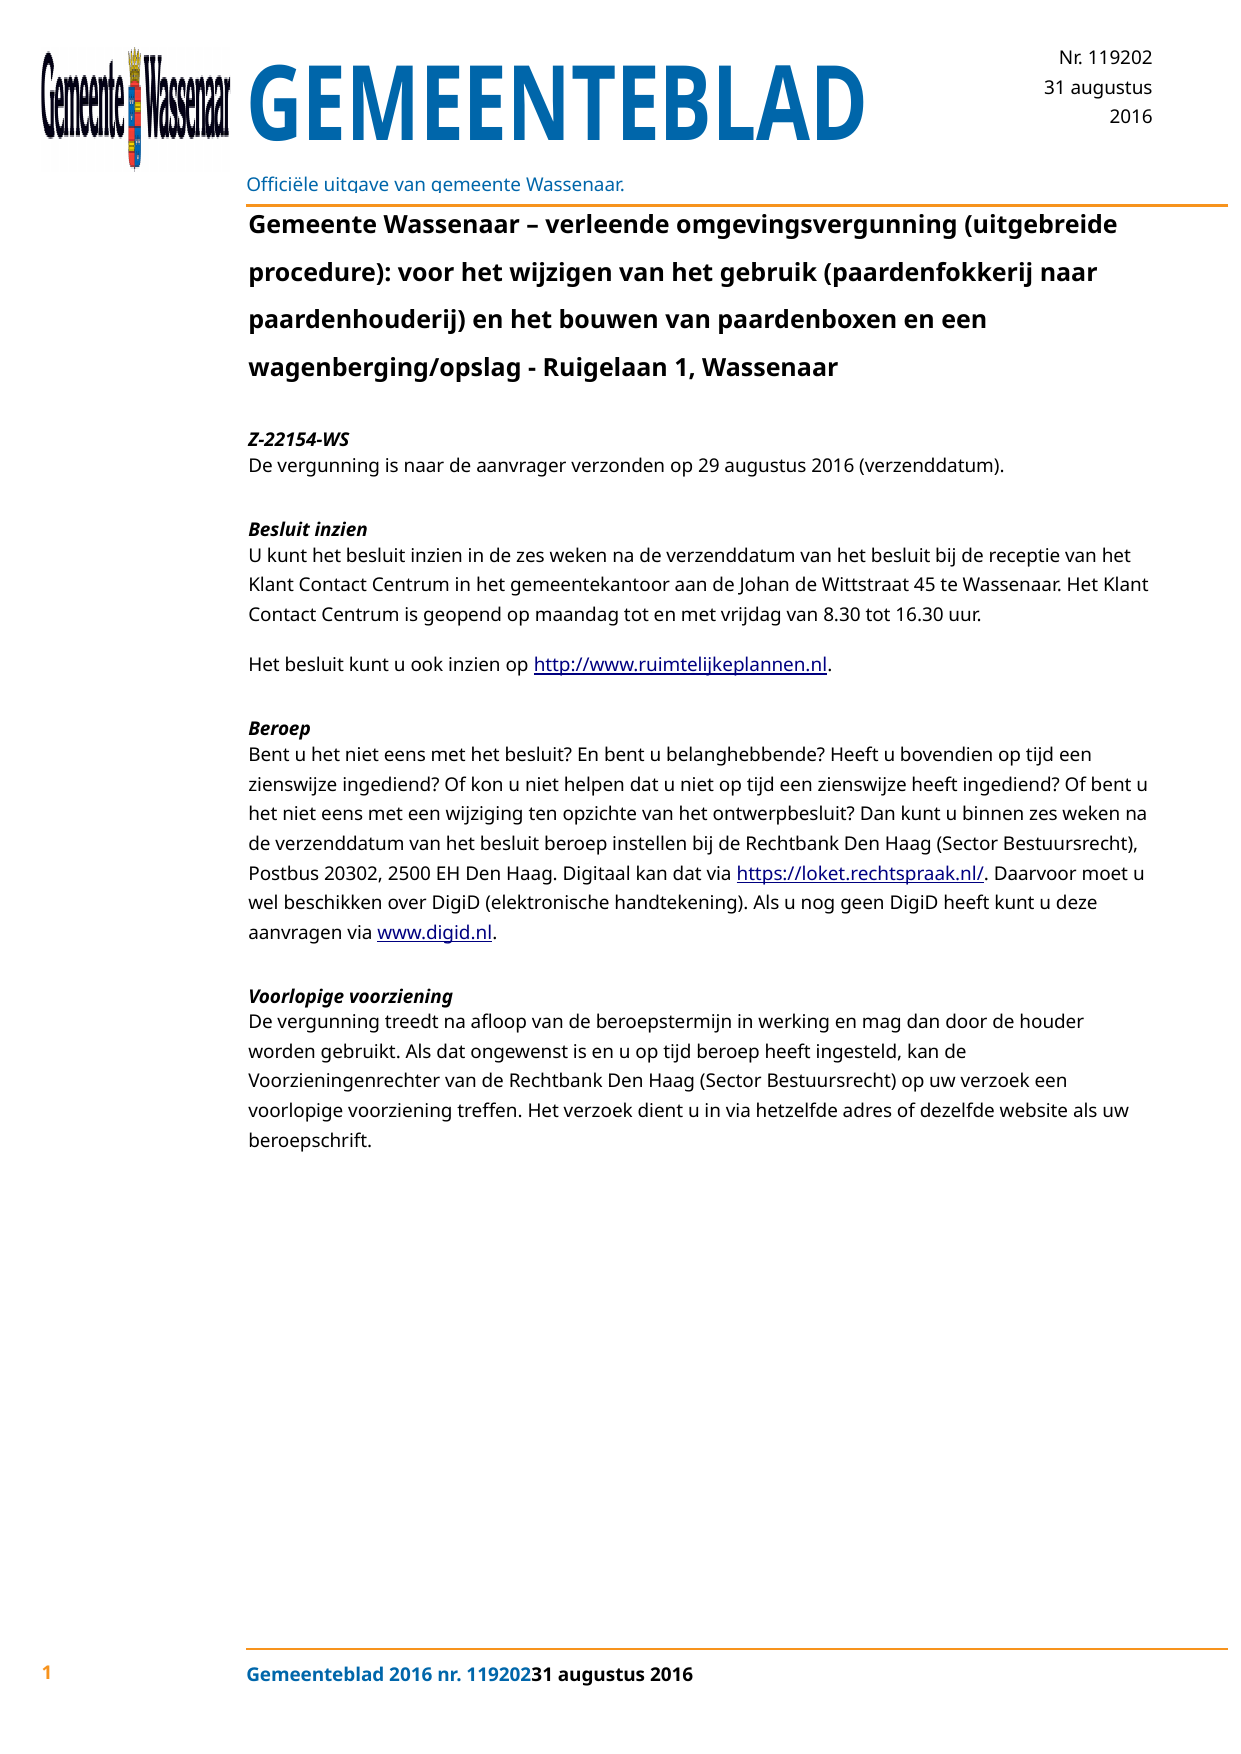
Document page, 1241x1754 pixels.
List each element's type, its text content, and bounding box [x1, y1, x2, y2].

text De vergunning is naar de aanvrager verzonden op 29 augustus 2016 (verzenddatum). [248, 452, 1152, 478]
text Het besluit kunt u ook inzien op http://www.ruimtelijkeplannen.nl. [248, 652, 1152, 677]
text Gemeente Wassenaar – verleende omgevingsvergunning (uitgebreide procedure): voor het wijzigen van het gebruik (paardenfokkerij naar paardenhouderij) en het bouwen van paardenboxen en een wagenberging/opslag - Ruigelaan 1, Wassenaar [248, 207, 1152, 384]
text U kunt het besluit inzien in de zes weken na de verzenddatum van het besluit bij de receptie van het Klant Contact Centrum in het gemeentekantoor aan de Johan de Wittstraat 45 te Wassenaar. Het Klant Contact Centrum is geopend op maandag tot en met vrijdag van 8.30 tot 16.30 uur. [248, 542, 1152, 627]
text De vergunning treedt na afloop van de beroepstermijn in werking en mag dan door de houder worden gebruikt. Als dat ongewenst is en u op tijd beroep heeft ingesteld, kan de Voorzieningenrechter van de Rechtbank Den Haag (Sector Bestuursrecht) op uw verzoek een voorlopige voorziening treffen. Het verzoek dient u in via hetzelfde adres of dezelfde website als uw beroepschrift. [248, 1008, 1152, 1153]
text Z-22154-WS [248, 427, 1152, 452]
text Bent u het niet eens met het besluit? En bent u belanghebbende? Heeft u bovendien op tijd een zienswijze ingediend? Of kon u niet helpen dat u niet op tijd een zienswijze heeft ingediend? Of bent u het niet eens met een wijziging ten opzichte van het ontwerpbesluit? Dan kunt u binnen zes weken na de verzenddatum van het besluit beroep instellen bij de Rechtbank Den Haag (Sector Bestuursrecht), Postbus 20302, 2500 EH Den Haag. Digitaal kan dat via https://loket.rechtspraak.nl/. Daarvoor moet u wel beschikken over DigiD (elektronische handtekening). Als u nog geen DigiD heeft kunt u deze aanvragen via www.digid.nl. [248, 741, 1152, 944]
text Beroep [248, 716, 1152, 741]
text Voorlopige voorziening [248, 983, 1152, 1008]
picture [41, 47, 231, 172]
text Besluit inzien [248, 516, 1152, 542]
